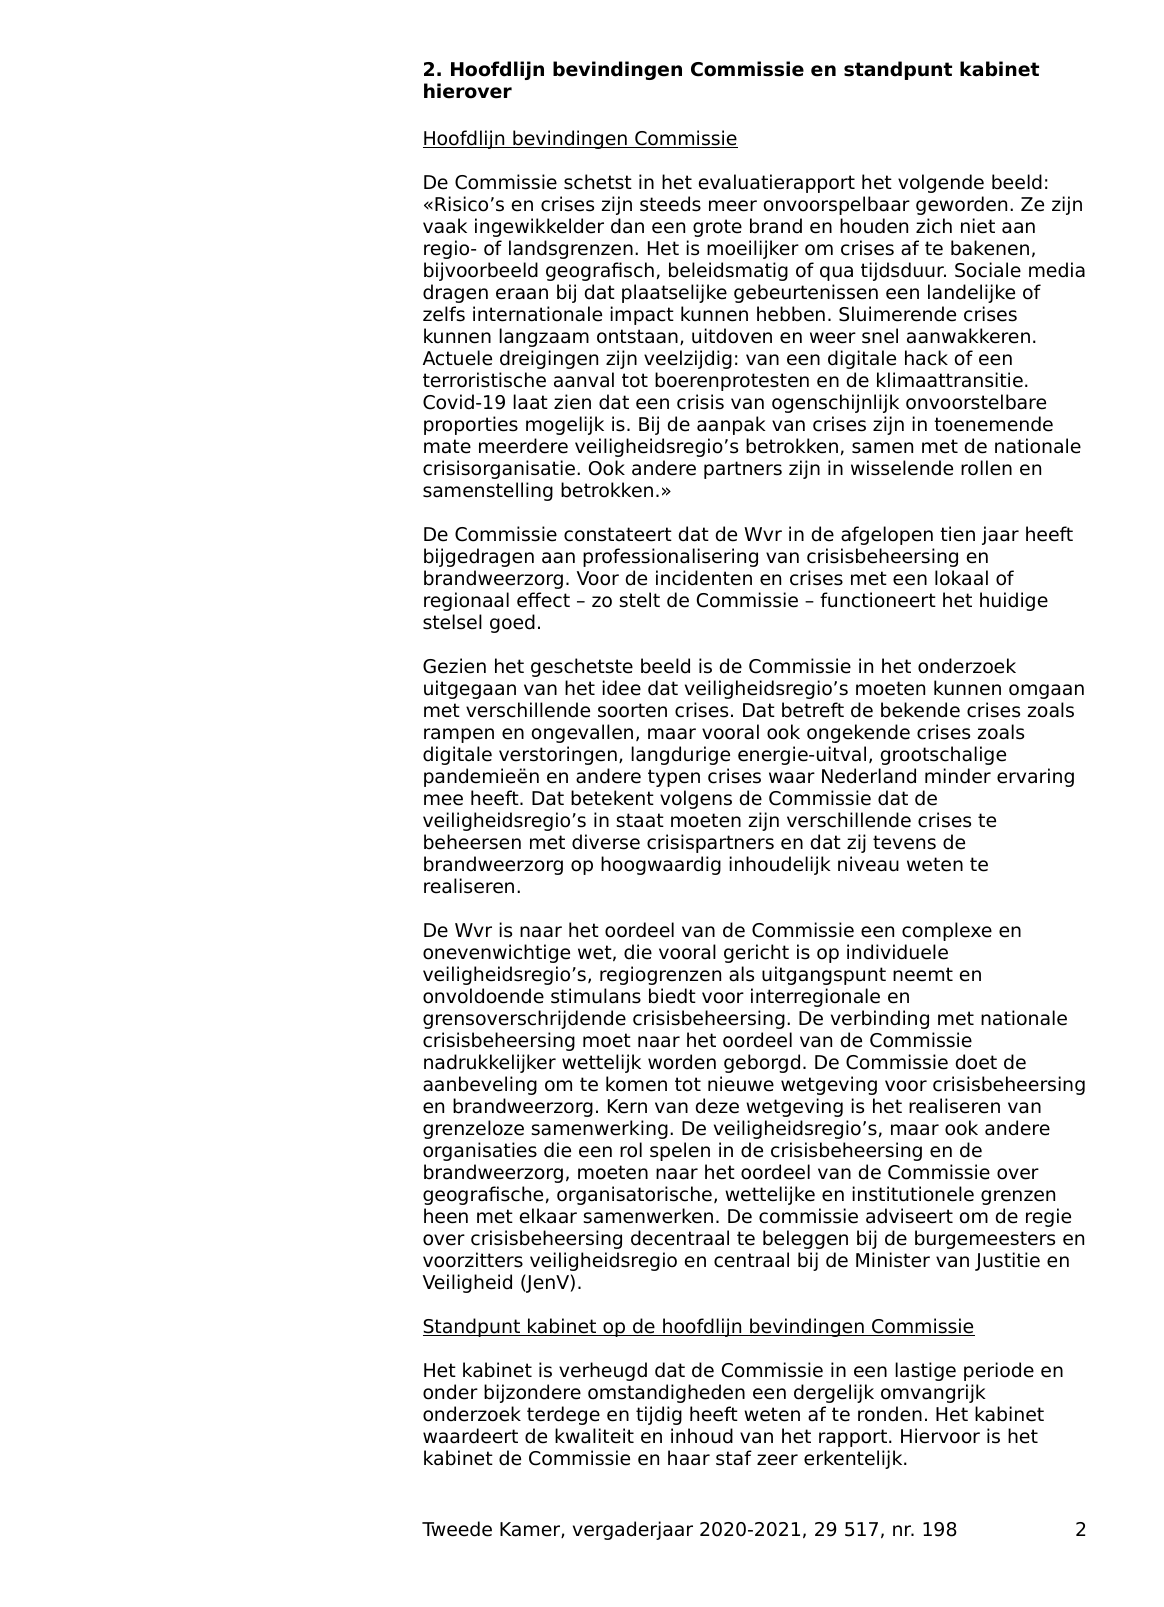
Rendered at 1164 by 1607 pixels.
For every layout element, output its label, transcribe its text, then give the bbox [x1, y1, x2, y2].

text De Wvr is naar het oordeel van de Commissie een complexe en onevenwichtige wet, die vooral gericht is op individuele veiligheidsregio’s, regiogrenzen als uitgangspunt neemt en onvoldoende stimulans biedt voor interregionale en grensoverschrijdende crisisbeheersing. De verbinding met nationale crisisbeheersing moet naar het oordeel van de Commissie nadrukkelijker wettelijk worden geborgd. De Commissie doet de aanbeveling om te komen tot nieuwe wetgeving voor crisisbeheersing en brandweerzorg. Kern van deze wetgeving is het realiseren van grenzeloze samenwerking. De veiligheidsregio’s, maar ook andere organisaties die een rol spelen in de crisisbeheersing en de brandweerzorg, moeten naar het oordeel van de Commissie over geografische, organisatorische, wettelijke en institutionele grenzen heen met elkaar samenwerken. De commissie adviseert om de regie over crisisbeheersing decentraal te beleggen bij de burgemeesters en voorzitters veiligheidsregio en centraal bij de Minister van Justitie en Veiligheid (JenV). [422, 920, 1087, 1294]
text Het kabinet is verheugd dat de Commissie in een lastige periode en onder bijzondere omstandigheden een dergelijk omvangrijk onderzoek terdege en tijdig heeft weten af te ronden. Het kabinet waardeert de kwaliteit en inhoud van het rapport. Hiervoor is het kabinet de Commissie en haar staf zeer erkentelijk. [422, 1360, 1087, 1470]
text De Commissie constateert dat de Wvr in de afgelopen tien jaar heeft bijgedragen aan professionalisering van crisisbeheersing en brandweerzorg. Voor de incidenten en crises met een lokaal of regionaal effect – zo stelt de Commissie – functioneert het huidige stelsel goed. [422, 524, 1087, 634]
subtitle 2. Hoofdlijn bevindingen Commissie en standpunt kabinet hierover [422, 59, 1087, 103]
text Gezien het geschetste beeld is de Commissie in het onderzoek uitgegaan van het idee dat veiligheidsregio’s moeten kunnen omgaan met verschillende soorten crises. Dat betreft de bekende crises zoals rampen en ongevallen, maar vooral ook ongekende crises zoals digitale verstoringen, langdurige energie-uitval, grootschalige pandemieën en andere typen crises waar Nederland minder ervaring mee heeft. Dat betekent volgens de Commissie dat de veiligheidsregio’s in staat moeten zijn verschillende crises te beheersen met diverse crisispartners en dat zij tevens de brandweerzorg op hoogwaardig inhoudelijk niveau weten te realiseren. [422, 656, 1087, 898]
subtitle Hoofdlijn bevindingen Commissie [422, 128, 1087, 150]
text De Commissie schetst in het evaluatierapport het volgende beeld: «Risico’s en crises zijn steeds meer onvoorspelbaar geworden. Ze zijn vaak ingewikkelder dan een grote brand en houden zich niet aan regio- of landsgrenzen. Het is moeilijker om crises af te bakenen, bijvoorbeeld geografisch, beleidsmatig of qua tijdsduur. Sociale media dragen eraan bij dat plaatselijke gebeurtenissen een landelijke of zelfs internationale impact kunnen hebben. Sluimerende crises kunnen langzaam ontstaan, uitdoven en weer snel aanwakkeren. Actuele dreigingen zijn veelzijdig: van een digitale hack of een terroristische aanval tot boerenprotesten en de klimaattransitie. Covid-19 laat zien dat een crisis van ogenschijnlijk onvoorstelbare proporties mogelijk is. Bij de aanpak van crises zijn in toenemende mate meerdere veiligheidsregio’s betrokken, samen met de nationale crisisorganisatie. Ook andere partners zijn in wisselende rollen en samenstelling betrokken.» [422, 172, 1087, 502]
subtitle Standpunt kabinet op de hoofdlijn bevindingen Commissie [422, 1316, 1087, 1338]
